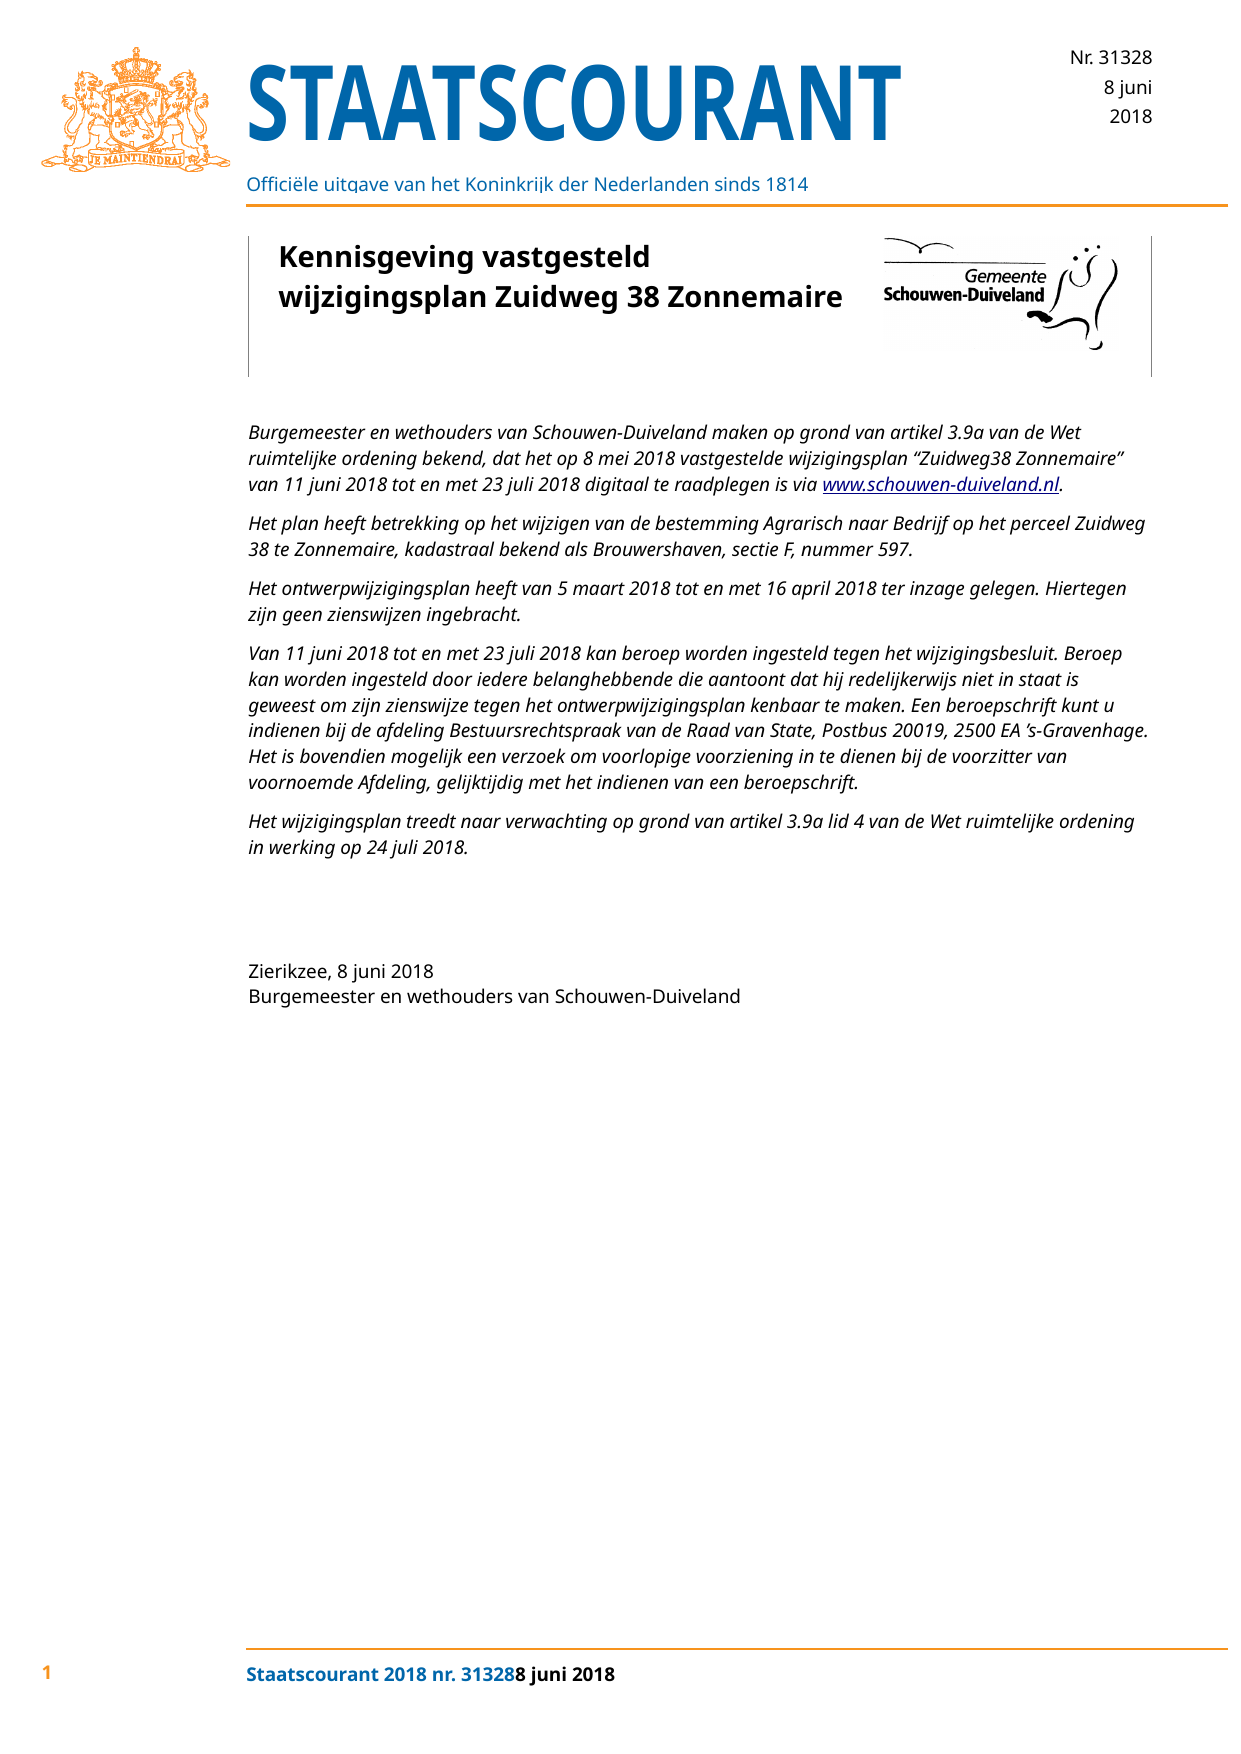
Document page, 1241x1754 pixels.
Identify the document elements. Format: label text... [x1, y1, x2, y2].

text Zierikzee, 8 juni 2018 [248, 958, 1152, 984]
text Het plan heeft betrekking op het wijzigen van de bestemming Agrarisch naar Bedrijf op het perceel Zuidweg 38 te Zonnemaire, kadastraal bekend als Brouwershaven, sectie F, nummer 597. [248, 510, 1152, 562]
text Het wijzigingsplan treedt naar verwachting op grond van artikel 3.9a lid 4 van de Wet ruimtelijke ordening in werking op 24 juli 2018. [248, 808, 1152, 860]
text Het ontwerpwijzigingsplan heeft van 5 maart 2018 tot en met 16 april 2018 ter inzage gelegen. Hiertegen zijn geen zienswijzen ingebracht. [248, 575, 1152, 627]
picture [882, 236, 1119, 351]
picture [41, 47, 231, 172]
text Burgemeester en wethouders van Schouwen-Duiveland [248, 984, 1152, 1009]
table_header Kennisgeving vastgesteld wijzigingsplan Zuidweg 38 Zonnemaire [249, 236, 850, 377]
table_header [850, 236, 1151, 377]
text Van 11 juni 2018 tot en met 23 juli 2018 kan beroep worden ingesteld tegen het wijzigingsbesluit. Beroep kan worden ingesteld door iedere belanghebbende die aantoont dat hij redelijkerwijs niet in staat is geweest om zijn zienswijze tegen het ontwerpwijzigingsplan kenbaar te maken. Een beroepschrift kunt u indienen bij de afdeling Bestuursrechtspraak van de Raad van State, Postbus 20019, 2500 EA ’s-Gravenhage. Het is bovendien mogelijk een verzoek om voorlopige voorziening in te dienen bij de voorzitter van voornoemde Afdeling, gelijktijdig met het indienen van een beroepschrift. [248, 640, 1152, 795]
text Burgemeester en wethouders van Schouwen-Duiveland maken op grond van artikel 3.9a van de Wet ruimtelijke ordening bekend, dat het op 8 mei 2018 vastgestelde wijzigingsplan “Zuidweg38 Zonnemaire” van 11 juni 2018 tot en met 23 juli 2018 digitaal te raadplegen is via www.schouwen-duiveland.nl. [248, 419, 1152, 497]
